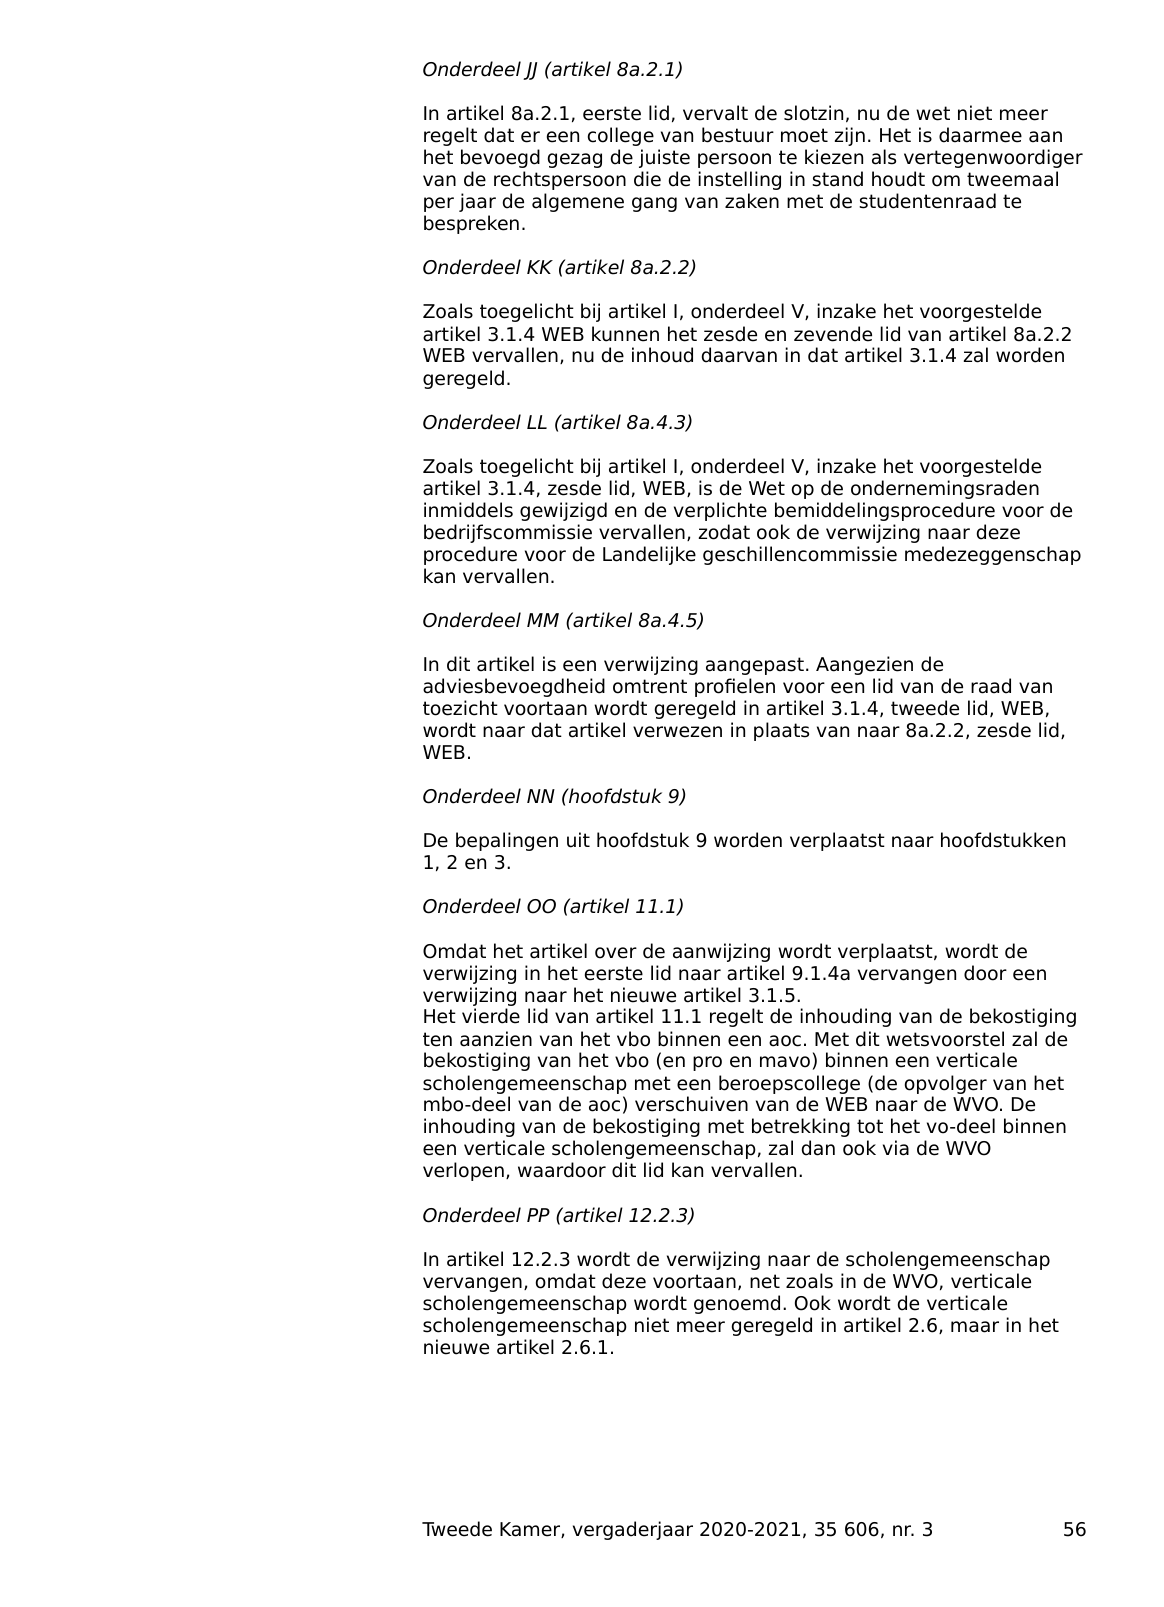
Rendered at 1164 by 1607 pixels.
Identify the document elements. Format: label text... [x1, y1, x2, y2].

subtitle Onderdeel OO (artikel 11.1) [422, 896, 1087, 918]
text Zoals toegelicht bij artikel I, onderdeel V, inzake het voorgestelde artikel 3.1.4 WEB kunnen het zesde en zevende lid van artikel 8a.2.2 WEB vervallen, nu de inhoud daarvan in dat artikel 3.1.4 zal worden geregeld. [422, 301, 1087, 389]
text Het vierde lid van artikel 11.1 regelt de inhouding van de bekostiging ten aanzien van het vbo binnen een aoc. Met dit wetsvoorstel zal de bekostiging van het vbo (en pro en mavo) binnen een verticale scholengemeenschap met een beroepscollege (de opvolger van het mbo-deel van de aoc) verschuiven van de WEB naar de WVO. De inhouding van de bekostiging met betrekking tot het vo-deel binnen een verticale scholengemeenschap, zal dan ook via de WVO verlopen, waardoor dit lid kan vervallen. [422, 1006, 1087, 1182]
text Omdat het artikel over de aanwijzing wordt verplaatst, wordt de verwijzing in het eerste lid naar artikel 9.1.4a vervangen door een verwijzing naar het nieuwe artikel 3.1.5. [422, 941, 1087, 1006]
subtitle Onderdeel PP (artikel 12.2.3) [422, 1204, 1087, 1226]
subtitle Onderdeel JJ (artikel 8a.2.1) [422, 59, 1087, 81]
text In artikel 12.2.3 wordt de verwijzing naar de scholengemeenschap vervangen, omdat deze voortaan, net zoals in de WVO, verticale scholengemeenschap wordt genoemd. Ook wordt de verticale scholengemeenschap niet meer geregeld in artikel 2.6, maar in het nieuwe artikel 2.6.1. [422, 1249, 1087, 1358]
subtitle Onderdeel KK (artikel 8a.2.2) [422, 257, 1087, 279]
text Zoals toegelicht bij artikel I, onderdeel V, inzake het voorgestelde artikel 3.1.4, zesde lid, WEB, is de Wet op de ondernemingsraden inmiddels gewijzigd en de verplichte bemiddelingsprocedure voor de bedrijfscommissie vervallen, zodat ook de verwijzing naar deze procedure voor de Landelijke geschillencommissie medezeggenschap kan vervallen. [422, 456, 1087, 588]
text In artikel 8a.2.1, eerste lid, vervalt de slotzin, nu de wet niet meer regelt dat er een college van bestuur moet zijn. Het is daarmee aan het bevoegd gezag de juiste persoon te kiezen als vertegenwoordiger van de rechtspersoon die de instelling in stand houdt om tweemaal per jaar de algemene gang van zaken met de studentenraad te bespreken. [422, 103, 1087, 235]
subtitle Onderdeel MM (artikel 8a.4.5) [422, 610, 1087, 632]
text De bepalingen uit hoofdstuk 9 worden verplaatst naar hoofdstukken 1, 2 en 3. [422, 830, 1087, 874]
text In dit artikel is een verwijzing aangepast. Aangezien de adviesbevoegdheid omtrent profielen voor een lid van de raad van toezicht voortaan wordt geregeld in artikel 3.1.4, tweede lid, WEB, wordt naar dat artikel verwezen in plaats van naar 8a.2.2, zesde lid, WEB. [422, 654, 1087, 764]
subtitle Onderdeel NN (hoofdstuk 9) [422, 786, 1087, 808]
subtitle Onderdeel LL (artikel 8a.4.3) [422, 412, 1087, 433]
